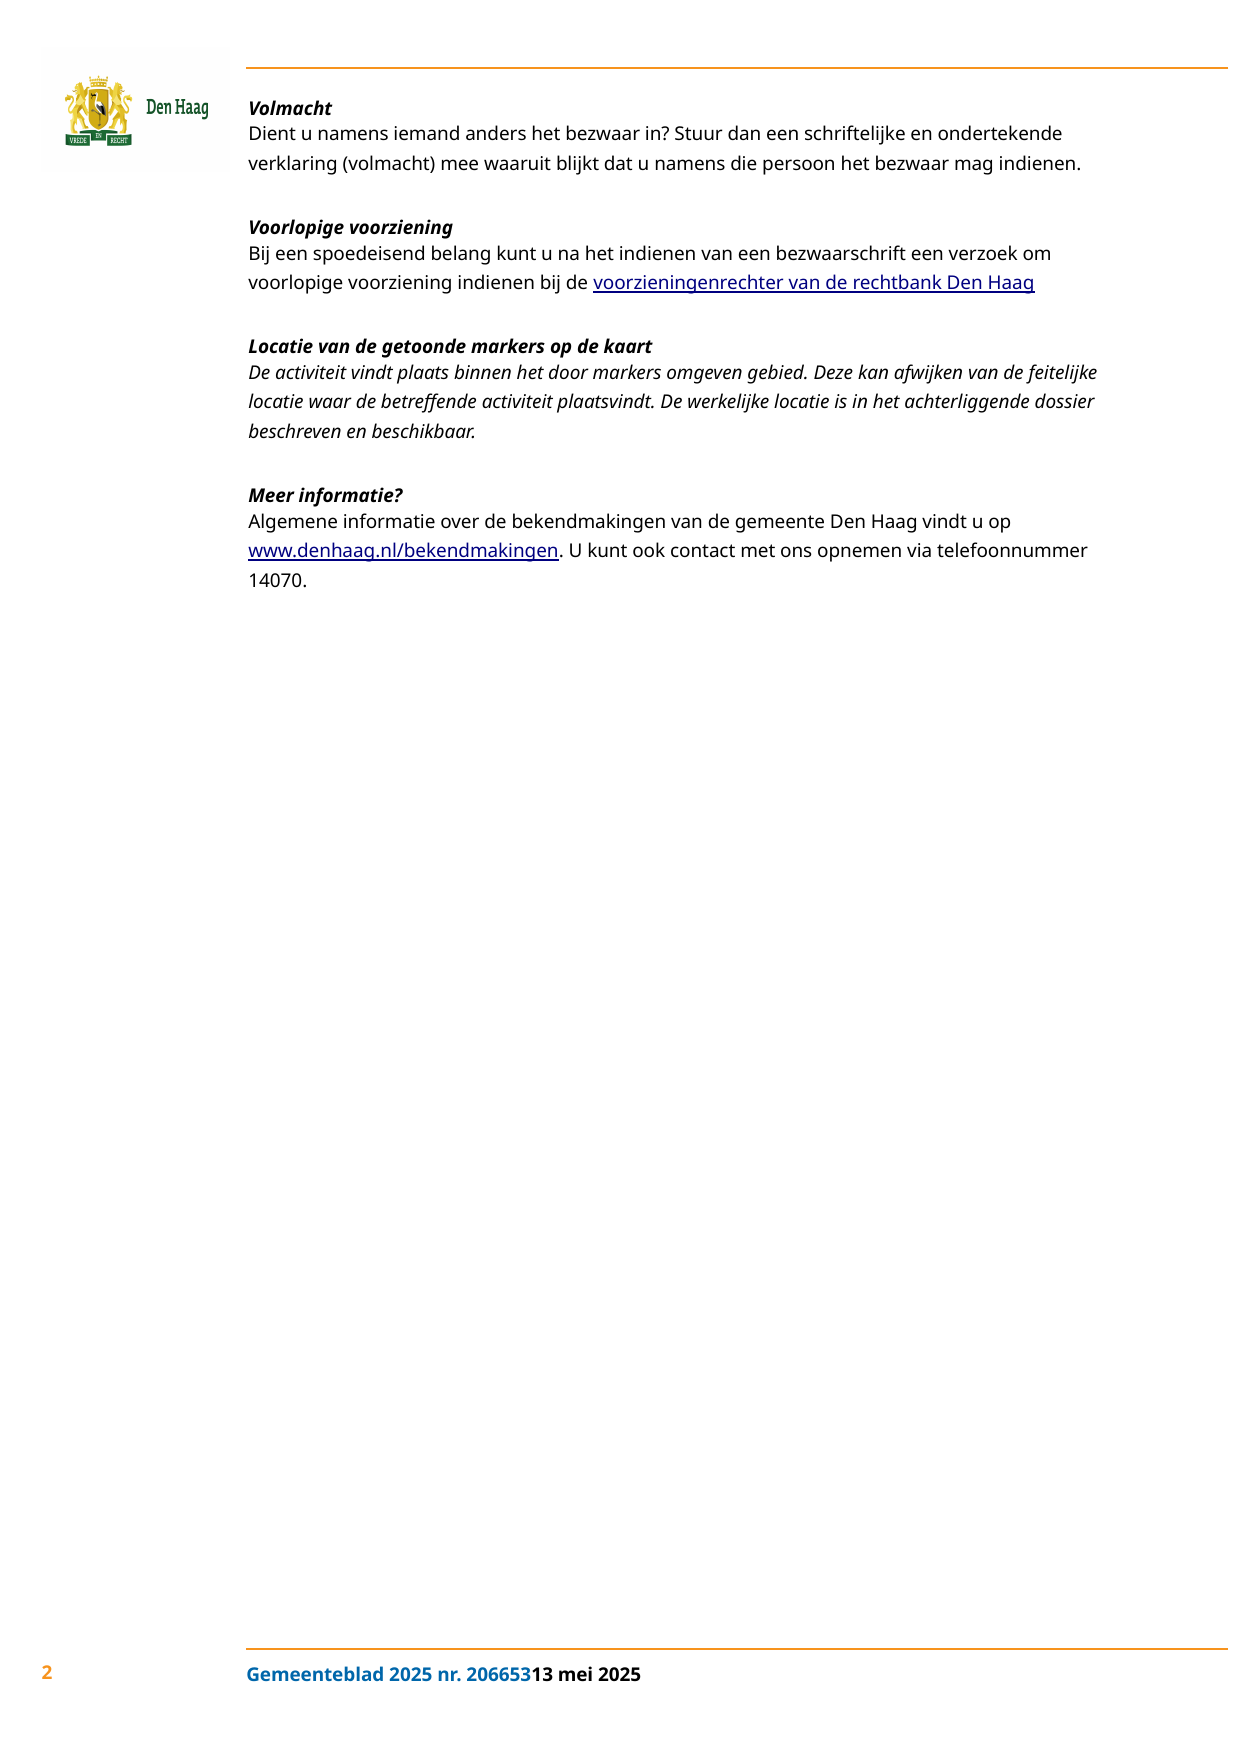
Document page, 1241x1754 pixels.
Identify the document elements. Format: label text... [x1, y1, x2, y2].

text Algemene informatie over de bekendmakingen van de gemeente Den Haag vindt u op www.denhaag.nl/bekendmakingen. U kunt ook contact met ons opnemen via telefoonnummer 14070. [248, 508, 1152, 593]
text De activiteit vindt plaats binnen het door markers omgeven gebied. Deze kan afwijken van de feitelijke locatie waar de betreffende activiteit plaatsvindt. De werkelijke locatie is in het achterliggende dossier beschreven en beschikbaar. [248, 359, 1152, 444]
text Dient u namens iemand anders het bezwaar in? Stuur dan een schriftelijke en ondertekende verklaring (volmacht) mee waaruit blijkt dat u namens die persoon het bezwaar mag indienen. [248, 121, 1152, 176]
text Volmacht [248, 95, 1152, 121]
picture [41, 47, 231, 172]
text Voorlopige voorziening [248, 214, 1152, 240]
text Bij een spoedeisend belang kunt u na het indienen van een bezwaarschrift een verzoek om voorlopige voorziening indienen bij de voorzieningenrechter van de rechtbank Den Haag [248, 240, 1152, 295]
text Locatie van de getoonde markers op de kaart [248, 333, 1152, 359]
text Meer informatie? [248, 482, 1152, 508]
